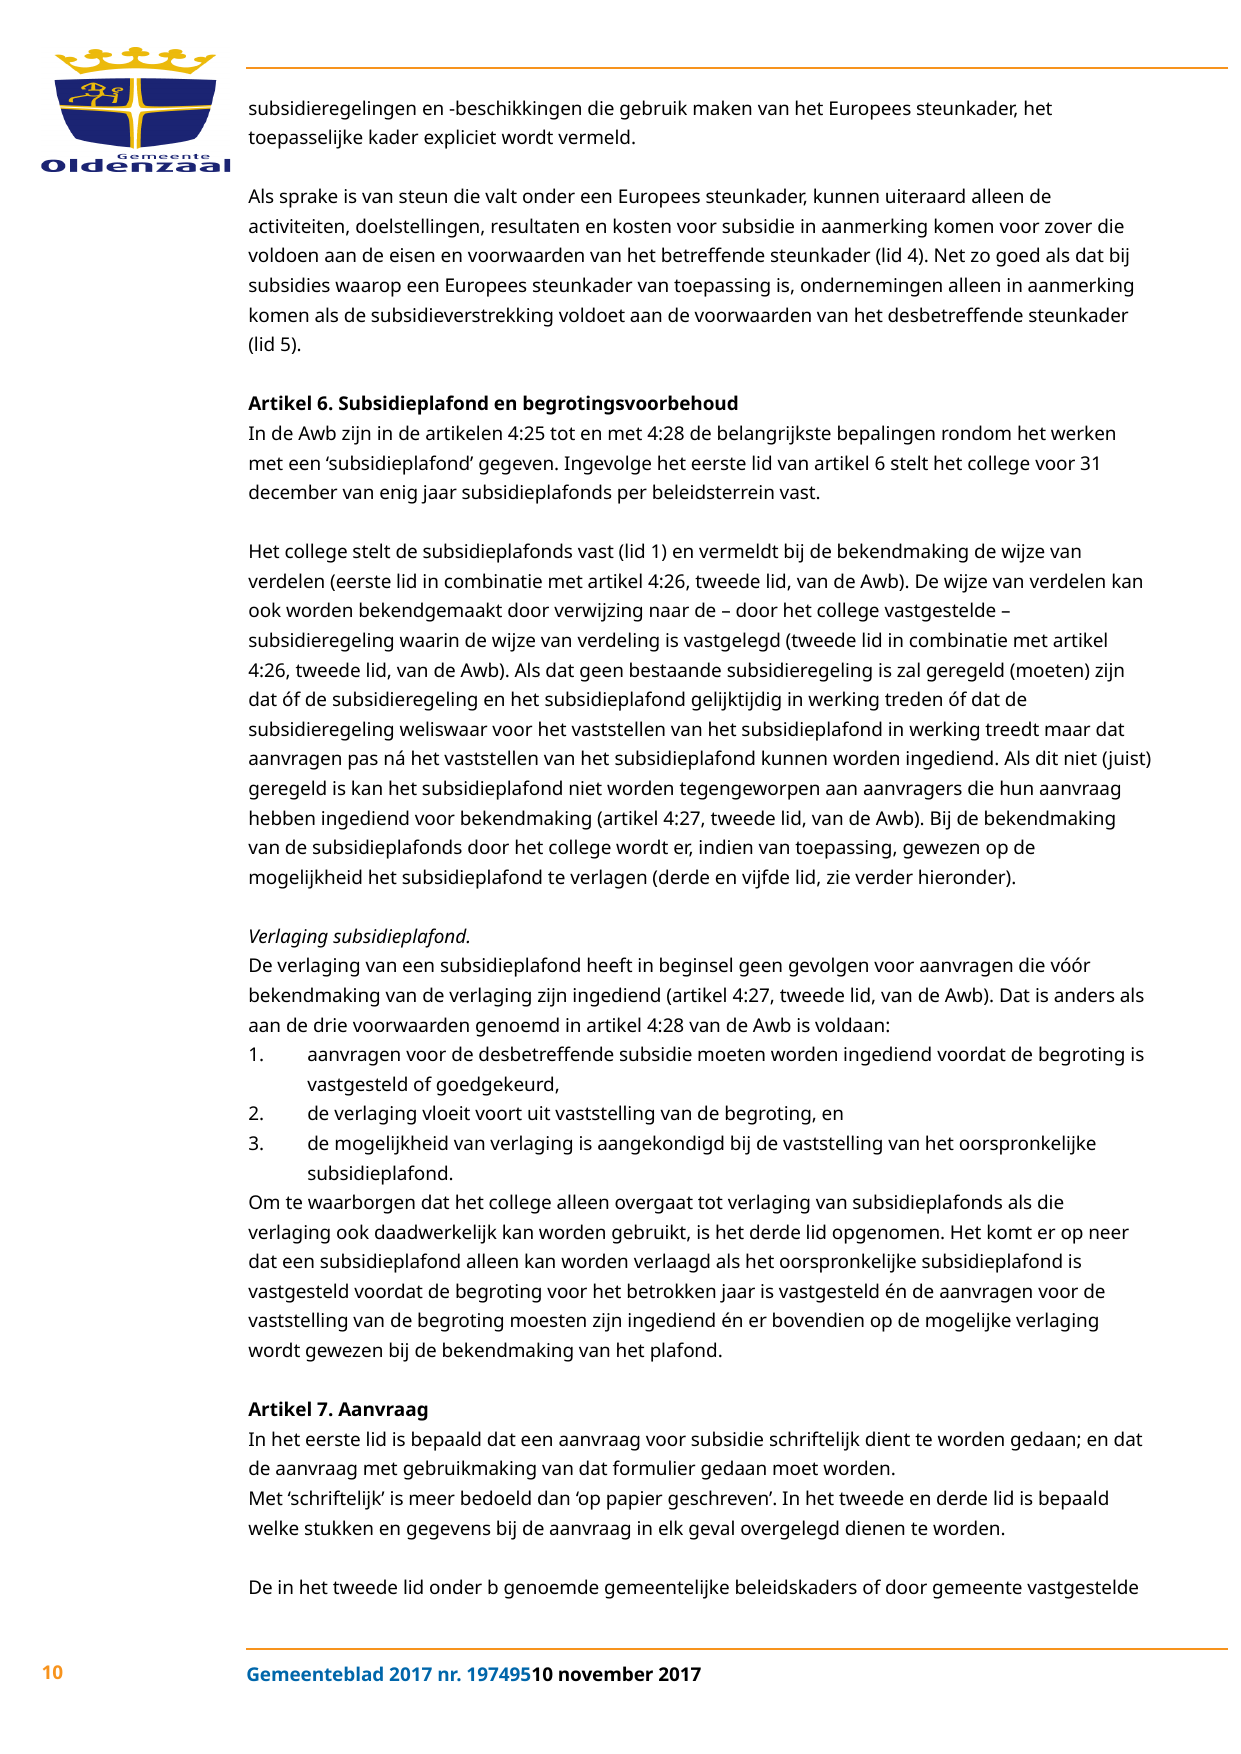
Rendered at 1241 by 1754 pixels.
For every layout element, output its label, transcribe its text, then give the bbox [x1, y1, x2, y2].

text Het college stelt de subsidieplafonds vast (lid 1) en vermeldt bij de bekendmaking de wijze van verdelen (eerste lid in combinatie met artikel 4:26, tweede lid, van de Awb). De wijze van verdelen kan ook worden bekendgemaakt door verwijzing naar de – door het college vastgestelde – subsidieregeling waarin de wijze van verdeling is vastgelegd (tweede lid in combinatie met artikel 4:26, tweede lid, van de Awb). Als dat geen bestaande subsidieregeling is zal geregeld (moeten) zijn dat óf de subsidieregeling en het subsidieplafond gelijktijdig in werking treden óf dat de subsidieregeling weliswaar voor het vaststellen van het subsidieplafond in werking treedt maar dat aanvragen pas ná het vaststellen van het subsidieplafond kunnen worden ingediend. Als dit niet (juist) geregeld is kan het subsidieplafond niet worden tegengeworpen aan aanvragers die hun aanvraag hebben ingediend voor bekendmaking (artikel 4:27, tweede lid, van de Awb). Bij de bekendmaking van de subsidieplafonds door het college wordt er, indien van toepassing, gewezen op de mogelijkheid het subsidieplafond te verlagen (derde en vijfde lid, zie verder hieronder). [248, 538, 1152, 890]
text subsidieregelingen en -beschikkingen die gebruik maken van het Europees steunkader, het toepasselijke kader expliciet wordt vermeld. [248, 95, 1152, 150]
list de verlaging vloeit voort uit vaststelling van de begroting, en [248, 1101, 1152, 1126]
list aanvragen voor de desbetreffende subsidie moeten worden ingediend voordat de begroting is vastgesteld of goedgekeurd, [248, 1041, 1152, 1097]
text Artikel 7. Aanvraag [248, 1396, 1152, 1422]
text Verlaging subsidieplafond. [248, 923, 1152, 949]
text Als sprake is van steun die valt onder een Europees steunkader, kunnen uiteraard alleen de activiteiten, doelstellingen, resultaten en kosten voor subsidie in aanmerking komen voor zover die voldoen aan de eisen en voorwaarden van het betreffende steunkader (lid 4). Net zo goed als dat bij subsidies waarop een Europees steunkader van toepassing is, ondernemingen alleen in aanmerking komen als de subsidieverstrekking voldoet aan de voorwaarden van het desbetreffende steunkader (lid 5). [248, 183, 1152, 357]
text De in het tweede lid onder b genoemde gemeentelijke beleidskaders of door gemeente vastgestelde [248, 1574, 1152, 1600]
text Met ‘schriftelijk’ is meer bedoeld dan ‘op papier geschreven’. In het tweede en derde lid is bepaald welke stukken en gegevens bij de aanvraag in elk geval overgelegd dienen te worden. [248, 1485, 1152, 1541]
text Artikel 6. Subsidieplafond en begrotingsvoorbehoud [248, 391, 1152, 416]
list de mogelijkheid van verlaging is aangekondigd bij de vaststelling van het oorspronkelijke subsidieplafond. [248, 1130, 1152, 1186]
text Om te waarborgen dat het college alleen overgaat tot verlaging van subsidieplafonds als die verlaging ook daadwerkelijk kan worden gebruikt, is het derde lid opgenomen. Het komt er op neer dat een subsidieplafond alleen kan worden verlaagd als het oorspronkelijke subsidieplafond is vastgesteld voordat de begroting voor het betrokken jaar is vastgesteld én de aanvragen voor de vaststelling van de begroting moesten zijn ingediend én er bovendien op de mogelijke verlaging wordt gewezen bij de bekendmaking van het plafond. [248, 1189, 1152, 1363]
picture [41, 47, 231, 172]
text In het eerste lid is bepaald dat een aanvraag voor subsidie schriftelijk dient te worden gedaan; en dat de aanvraag met gebruikmaking van dat formulier gedaan moet worden. [248, 1426, 1152, 1481]
text In de Awb zijn in de artikelen 4:25 tot en met 4:28 de belangrijkste bepalingen rondom het werken met een ‘subsidieplafond’ gegeven. Ingevolge het eerste lid van artikel 6 stelt het college voor 31 december van enig jaar subsidieplafonds per beleidsterrein vast. [248, 420, 1152, 505]
text De verlaging van een subsidieplafond heeft in beginsel geen gevolgen voor aanvragen die vóór bekendmaking van de verlaging zijn ingediend (artikel 4:27, tweede lid, van de Awb). Dat is anders als aan de drie voorwaarden genoemd in artikel 4:28 van de Awb is voldaan: [248, 953, 1152, 1038]
